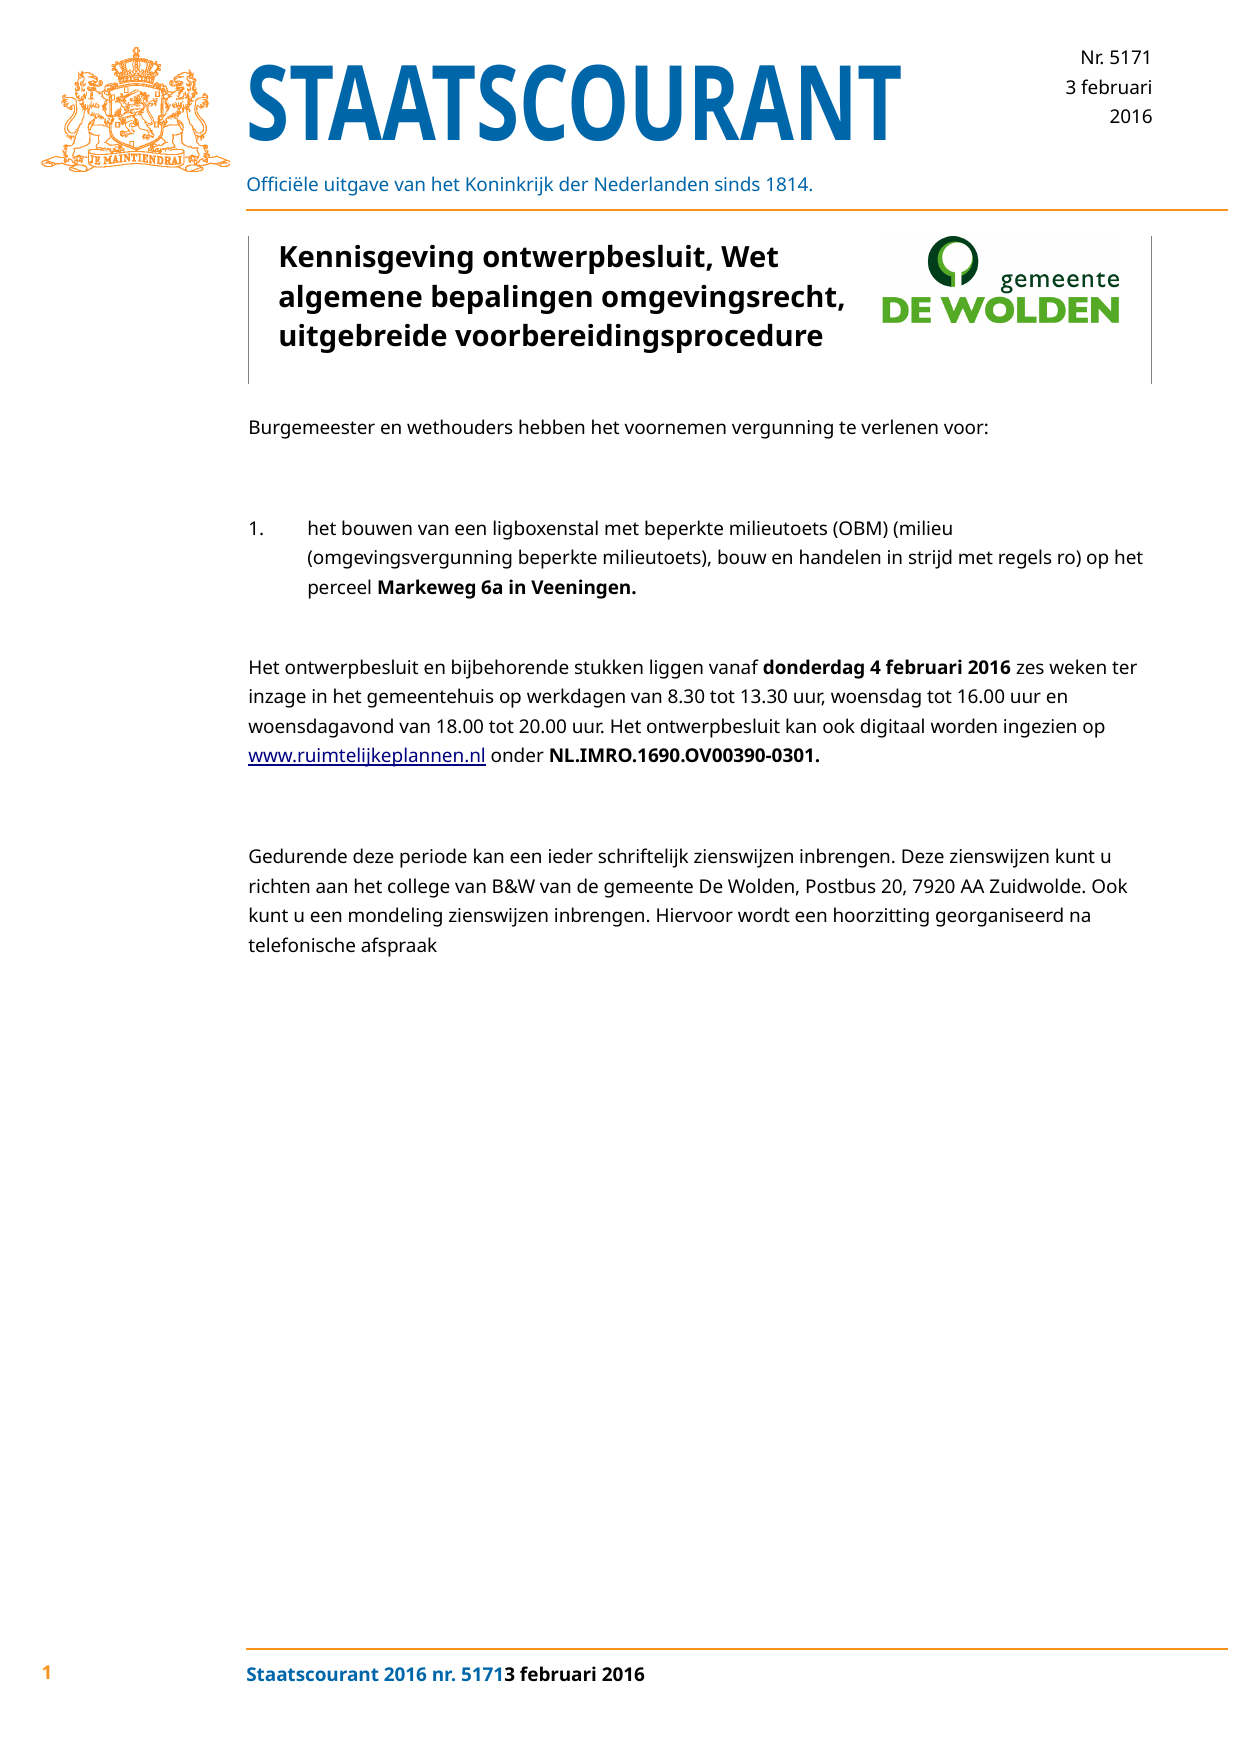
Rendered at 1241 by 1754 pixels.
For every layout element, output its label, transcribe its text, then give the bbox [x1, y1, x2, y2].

table_header [850, 236, 882, 322]
table_header Kennisgeving ontwerpbesluit, Wet algemene bepalingen omgevingsrecht, uitgebreide voorbereidingsprocedure [249, 236, 850, 384]
picture [882, 236, 1119, 323]
text Burgemeester en wethouders hebben het voornemen vergunning te verlenen voor: [248, 414, 1152, 440]
table_header [1119, 236, 1151, 322]
text Het ontwerpbesluit en bijbehorende stukken liggen vanaf donderdag 4 februari 2016 zes weken ter inzage in het gemeentehuis op werkdagen van 8.30 tot 13.30 uur, woensdag tot 16.00 uur en woensdagavond van 18.00 tot 20.00 uur. Het ontwerpbesluit kan ook digitaal worden ingezien op www.ruimtelijkeplannen.nl onder NL.IMRO.1690.OV00390-0301. [248, 654, 1152, 768]
table_header [850, 323, 1151, 384]
picture [41, 47, 231, 172]
text Gedurende deze periode kan een ieder schriftelijk zienswijzen inbrengen. Deze zienswijzen kunt u richten aan het college van B&W van de gemeente De Wolden, Postbus 20, 7920 AA Zuidwolde. Ook kunt u een mondeling zienswijzen inbrengen. Hiervoor wordt een hoorzitting georganiseerd na telefonische afspraak [248, 843, 1152, 958]
list het bouwen van een ligboxenstal met beperkte milieutoets (OBM) (milieu (omgevingsvergunning beperkte milieutoets), bouw en handelen in strijd met regels ro) op het perceel Markeweg 6a in Veeningen. [248, 515, 1152, 600]
